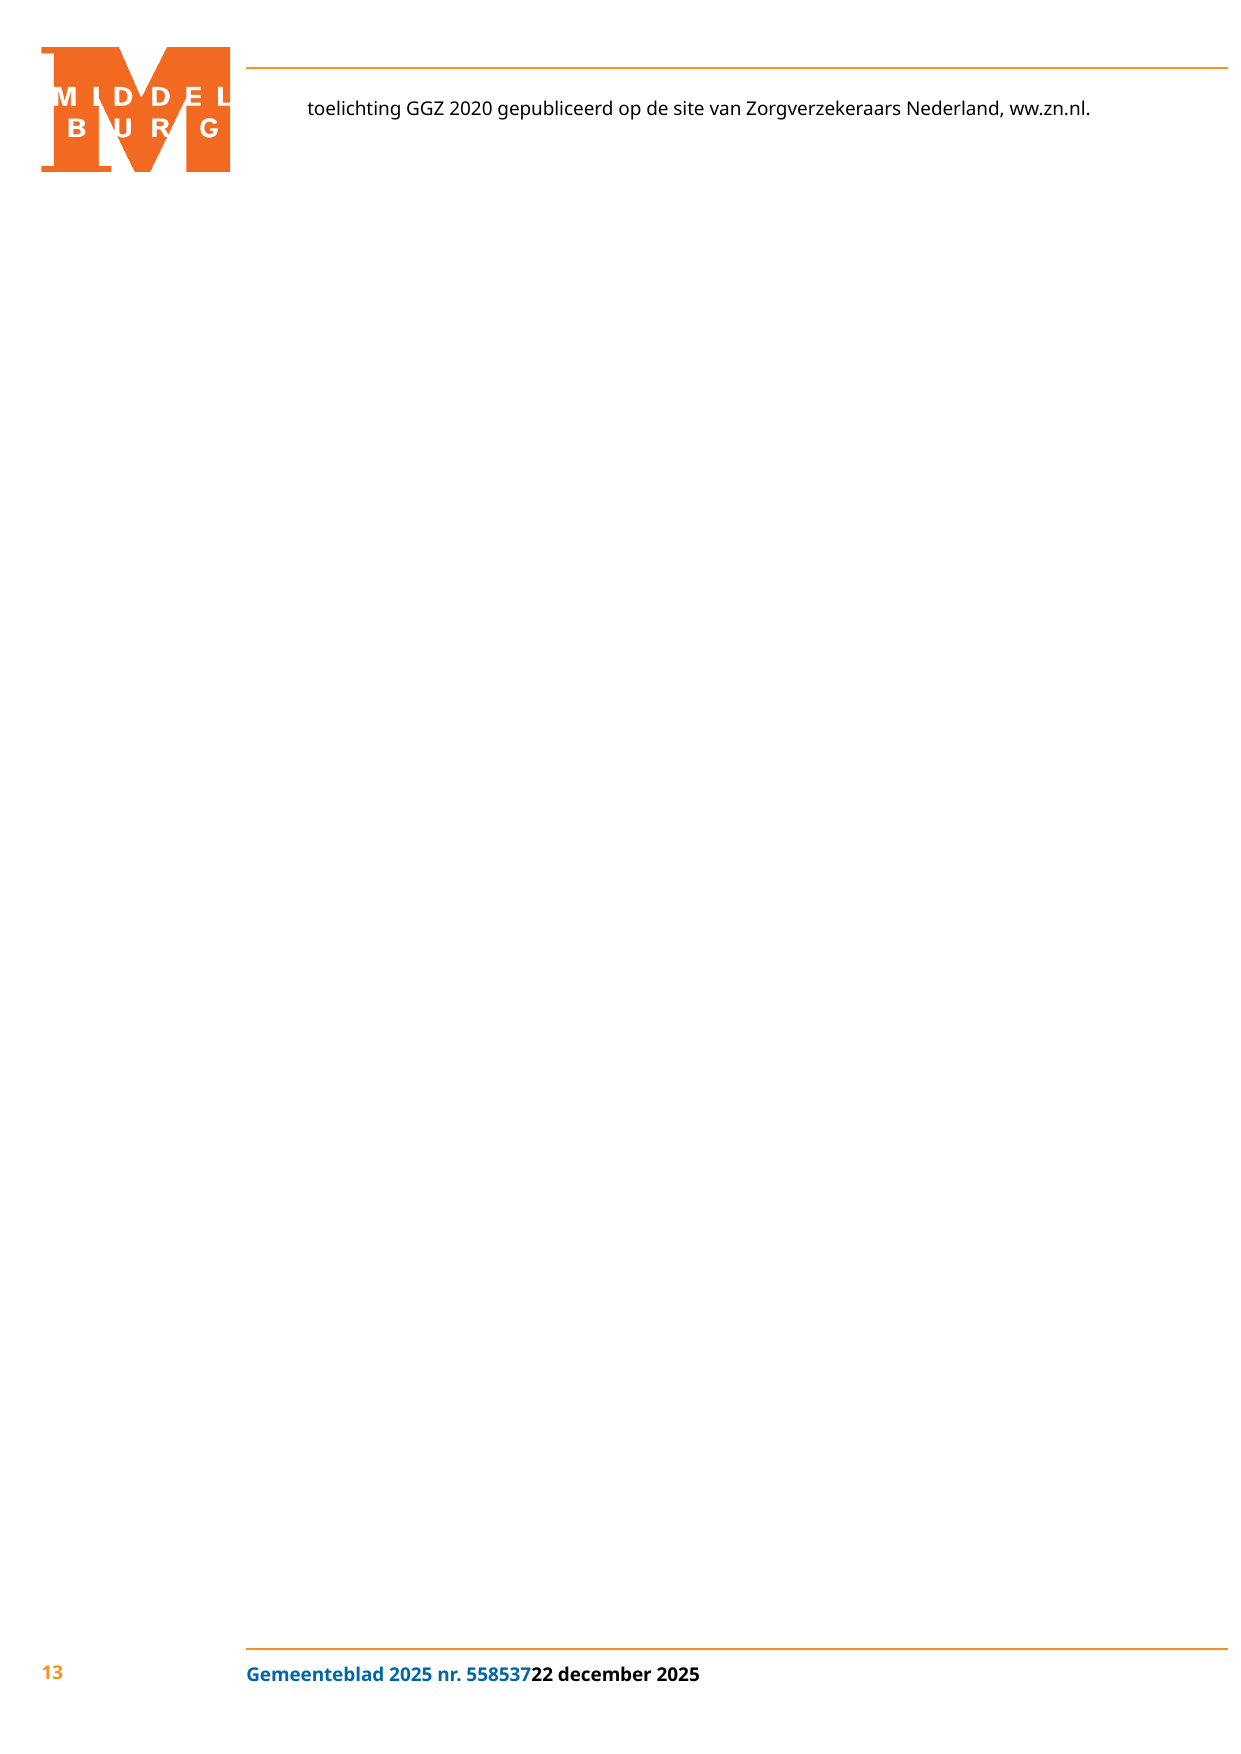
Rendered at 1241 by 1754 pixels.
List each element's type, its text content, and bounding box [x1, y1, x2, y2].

picture [41, 47, 231, 172]
list toelichting GGZ 2020 gepubliceerd op de site van Zorgverzekeraars Nederland, ww.zn.nl. [248, 95, 1152, 121]
